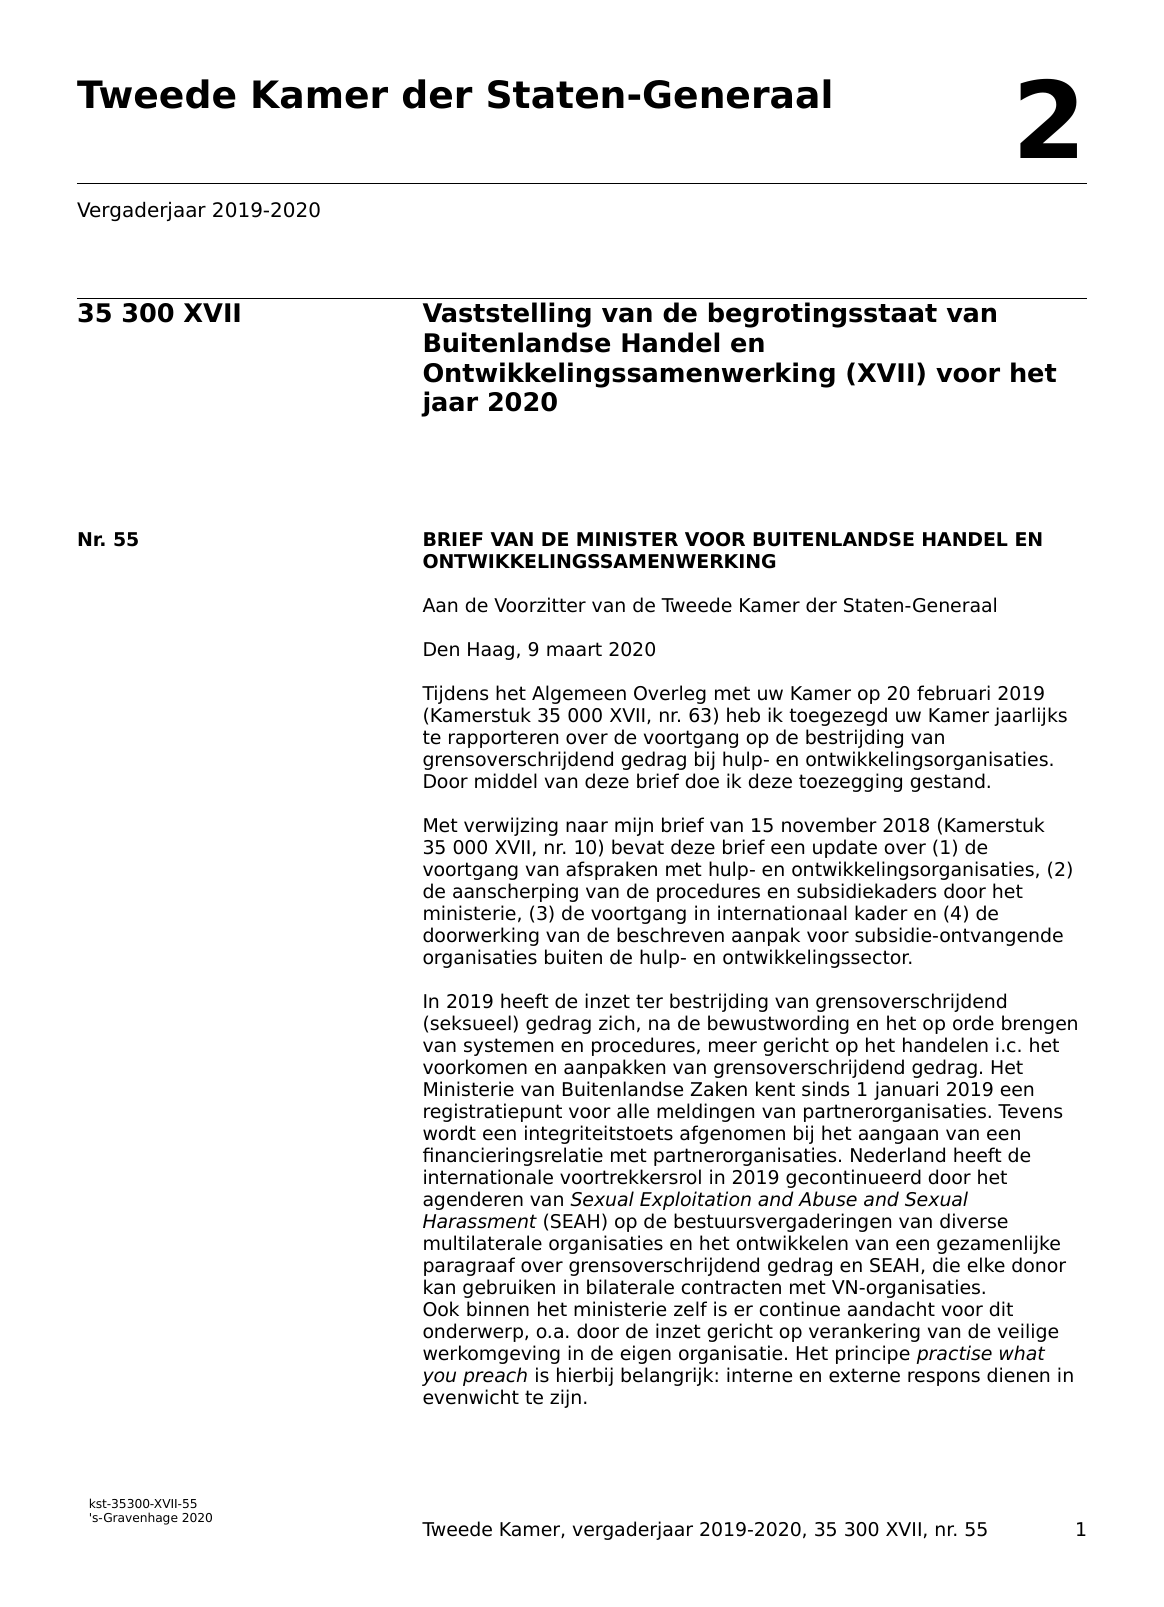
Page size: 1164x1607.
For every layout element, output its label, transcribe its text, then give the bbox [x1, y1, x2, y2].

text Tijdens het Algemeen Overleg met uw Kamer op 20 februari 2019 (Kamerstuk 35 000 XVII, nr. 63) heb ik toegezegd uw Kamer jaarlijks te rapporteren over de voortgang op de bestrijding van grensoverschrijdend gedrag bij hulp- en ontwikkelingsorganisaties. Door middel van deze brief doe ik deze toezegging gestand. [422, 683, 1087, 793]
text Den Haag, 9 maart 2020 [422, 639, 1087, 661]
text Aan de Voorzitter van de Tweede Kamer der Staten-Generaal [422, 595, 1087, 617]
table_cell Vergaderjaar 2019-2020 [77, 184, 1087, 298]
text Ook binnen het ministerie zelf is er continue aandacht voor dit onderwerp, o.a. door de inzet gericht op verankering van de veilige werkomgeving in de eigen organisatie. Het principe practise what you preach is hierbij belangrijk: interne en externe respons dienen in evenwicht te zijn. [422, 1299, 1087, 1409]
text kst-35300-XVII-55 [88, 1497, 323, 1511]
table_header 2 [886, 59, 1087, 183]
text In 2019 heeft de inzet ter bestrijding van grensoverschrijdend (seksueel) gedrag zich, na de bewustwording en het op orde brengen van systemen en procedures, meer gericht op het handelen i.c. het voorkomen en aanpakken van grensoverschrijdend gedrag. Het Ministerie van Buitenlandse Zaken kent sinds 1 januari 2019 een registratiepunt voor alle meldingen van partnerorganisaties. Tevens wordt een integriteitstoets afgenomen bij het aangaan van een financieringsrelatie met partnerorganisaties. Nederland heeft de internationale voortrekkersrol in 2019 gecontinueerd door het agenderen van Sexual Exploitation and Abuse and Sexual Harassment (SEAH) op de bestuursvergaderingen van diverse multilaterale organisaties en het ontwikkelen van een gezamenlijke paragraaf over grensoverschrijdend gedrag en SEAH, die elke donor kan gebruiken in bilaterale contracten met VN-organisaties. [422, 991, 1087, 1299]
text 's-Gravenhage 2020 [88, 1511, 323, 1525]
text Met verwijzing naar mijn brief van 15 november 2018 (Kamerstuk 35 000 XVII, nr. 10) bevat deze brief een update over (1) de voortgang van afspraken met hulp- en ontwikkelingsorganisaties, (2) de aanscherping van de procedures en subsidiekaders door het ministerie, (3) de voortgang in internationaal kader en (4) de doorwerking van de beschreven aanpak voor subsidie-ontvangende organisaties buiten de hulp- en ontwikkelingssector. [422, 815, 1087, 969]
table_header Tweede Kamer der Staten-Generaal [77, 59, 886, 183]
subtitle 35 300 XVII Vaststelling van de begrotingsstaat van Buitenlandse Handel en Ontwikkelingssamenwerking (XVII) voor het jaar 2020 [77, 299, 1087, 418]
subtitle Nr. 55 BRIEF VAN DE MINISTER VOOR BUITENLANDSE HANDEL EN ONTWIKKELINGSSAMENWERKING [77, 529, 1087, 573]
